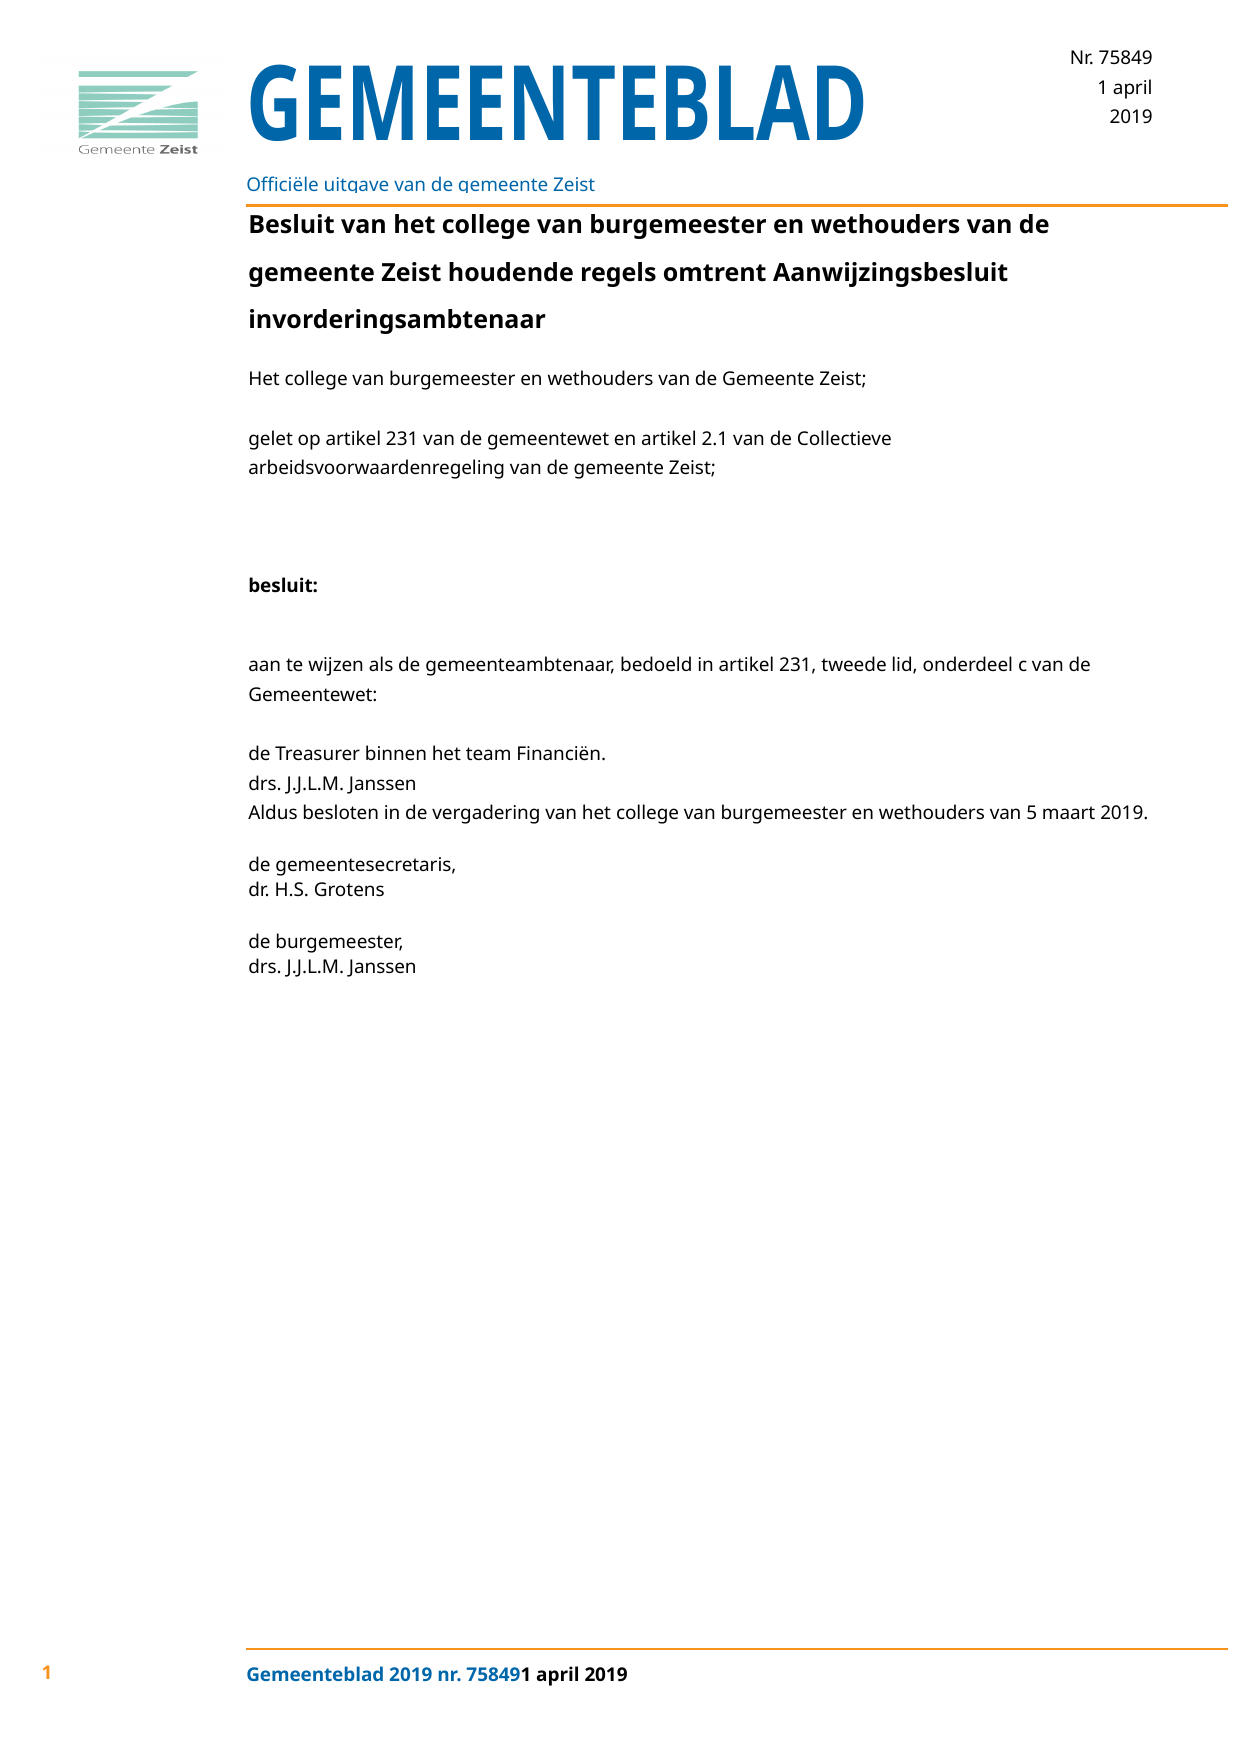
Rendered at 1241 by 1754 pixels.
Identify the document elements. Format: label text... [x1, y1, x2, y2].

text Het college van burgemeester en wethouders van de Gemeente Zeist; [248, 366, 1152, 391]
text drs. J.J.L.M. Janssen [248, 954, 1152, 979]
picture [41, 47, 231, 172]
text de Treasurer binnen het team Financiën. [248, 740, 1152, 766]
text de burgemeester, [248, 928, 1152, 954]
text Besluit van het college van burgemeester en wethouders van de gemeente Zeist houdende regels omtrent Aanwijzingsbesluit invorderingsambtenaar [248, 207, 1152, 336]
text drs. J.J.L.M. Janssen [248, 770, 1152, 796]
text aan te wijzen als de gemeenteambtenaar, bedoeld in artikel 231, tweede lid, onderdeel c van de Gemeentewet: [248, 651, 1152, 707]
text de gemeentesecretaris, [248, 851, 1152, 877]
text gelet op artikel 231 van de gemeentewet en artikel 2.1 van de Collectieve arbeidsvoorwaardenregeling van de gemeente Zeist; [248, 425, 1152, 480]
text besluit: [248, 573, 1152, 598]
text dr. H.S. Grotens [248, 877, 1152, 902]
text Aldus besloten in de vergadering van het college van burgemeester en wethouders van 5 maart 2019. [248, 799, 1152, 825]
